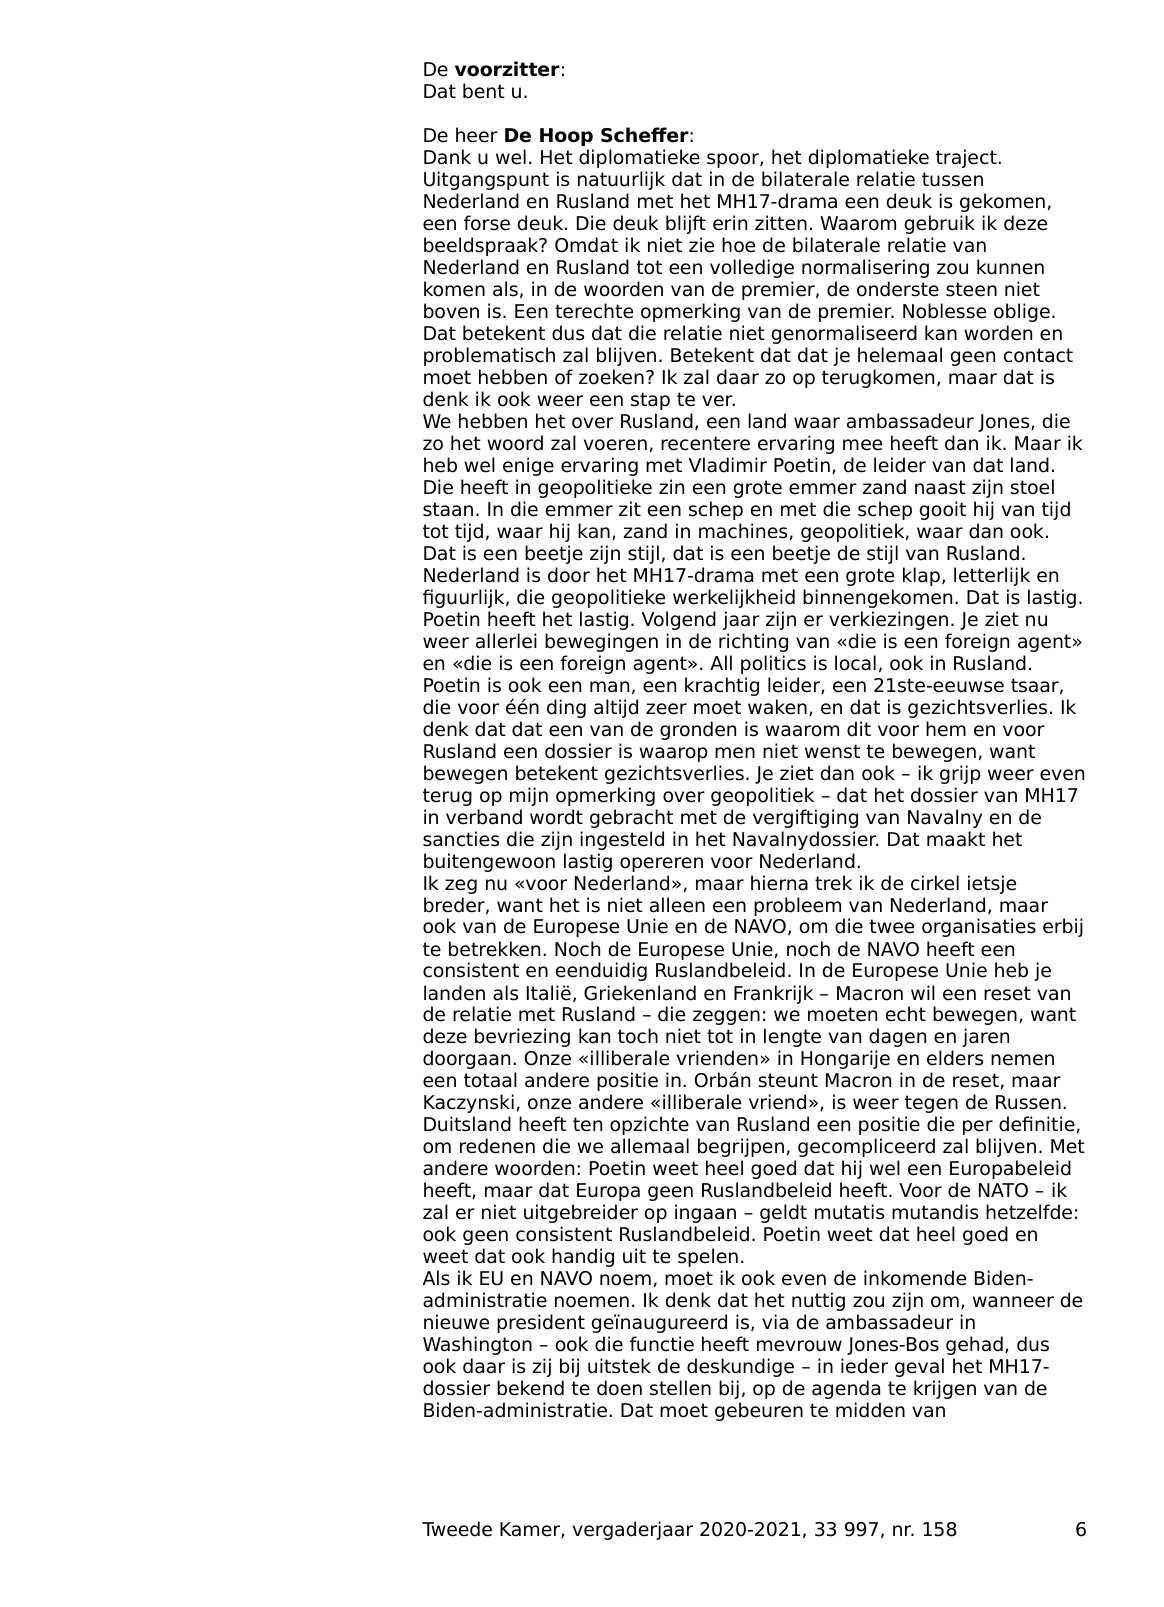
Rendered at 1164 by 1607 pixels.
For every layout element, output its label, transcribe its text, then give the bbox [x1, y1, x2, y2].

text Ik zeg nu «voor Nederland», maar hierna trek ik de cirkel ietsje breder, want het is niet alleen een probleem van Nederland, maar ook van de Europese Unie en de NAVO, om die twee organisaties erbij te betrekken. Noch de Europese Unie, noch de NAVO heeft een consistent en eenduidig Ruslandbeleid. In de Europese Unie heb je landen als Italië, Griekenland en Frankrijk – Macron wil een reset van de relatie met Rusland – die zeggen: we moeten echt bewegen, want deze bevriezing kan toch niet tot in lengte van dagen en jaren doorgaan. Onze «illiberale vrienden» in Hongarije en elders nemen een totaal andere positie in. Orbán steunt Macron in de reset, maar Kaczynski, onze andere «illiberale vriend», is weer tegen de Russen. Duitsland heeft ten opzichte van Rusland een positie die per definitie, om redenen die we allemaal begrijpen, gecompliceerd zal blijven. Met andere woorden: Poetin weet heel goed dat hij wel een Europabeleid heeft, maar dat Europa geen Ruslandbeleid heeft. Voor de NATO – ik zal er niet uitgebreider op ingaan – geldt mutatis mutandis hetzelfde: ook geen consistent Ruslandbeleid. Poetin weet dat heel goed en weet dat ook handig uit te spelen. [422, 872, 1087, 1268]
text De voorzitter: [422, 59, 1087, 81]
text De heer De Hoop Scheffer: [422, 125, 1087, 147]
text Dank u wel. Het diplomatieke spoor, het diplomatieke traject. Uitgangspunt is natuurlijk dat in de bilaterale relatie tussen Nederland en Rusland met het MH17-drama een deuk is gekomen, een forse deuk. Die deuk blijft erin zitten. Waarom gebruik ik deze beeldspraak? Omdat ik niet zie hoe de bilaterale relatie van Nederland en Rusland tot een volledige normalisering zou kunnen komen als, in de woorden van de premier, de onderste steen niet boven is. Een terechte opmerking van de premier. Noblesse oblige. Dat betekent dus dat die relatie niet genormaliseerd kan worden en problematisch zal blijven. Betekent dat dat je helemaal geen contact moet hebben of zoeken? Ik zal daar zo op terugkomen, maar dat is denk ik ook weer een stap te ver. [422, 147, 1087, 411]
text Dat bent u. [422, 81, 1087, 103]
text We hebben het over Rusland, een land waar ambassadeur Jones, die zo het woord zal voeren, recentere ervaring mee heeft dan ik. Maar ik heb wel enige ervaring met Vladimir Poetin, de leider van dat land. Die heeft in geopolitieke zin een grote emmer zand naast zijn stoel staan. In die emmer zit een schep en met die schep gooit hij van tijd tot tijd, waar hij kan, zand in machines, geopolitiek, waar dan ook. Dat is een beetje zijn stijl, dat is een beetje de stijl van Rusland. [422, 411, 1087, 565]
text Nederland is door het MH17-drama met een grote klap, letterlijk en figuurlijk, die geopolitieke werkelijkheid binnengekomen. Dat is lastig. Poetin heeft het lastig. Volgend jaar zijn er verkiezingen. Je ziet nu weer allerlei bewegingen in de richting van «die is een foreign agent» en «die is een foreign agent». All politics is local, ook in Rusland. Poetin is ook een man, een krachtig leider, een 21ste-eeuwse tsaar, die voor één ding altijd zeer moet waken, en dat is gezichtsverlies. Ik denk dat dat een van de gronden is waarom dit voor hem en voor Rusland een dossier is waarop men niet wenst te bewegen, want bewegen betekent gezichtsverlies. Je ziet dan ook – ik grijp weer even terug op mijn opmerking over geopolitiek – dat het dossier van MH17 in verband wordt gebracht met de vergiftiging van Navalny en de sancties die zijn ingesteld in het Navalnydossier. Dat maakt het buitengewoon lastig opereren voor Nederland. [422, 565, 1087, 872]
text Als ik EU en NAVO noem, moet ik ook even de inkomende Biden-administratie noemen. Ik denk dat het nuttig zou zijn om, wanneer de nieuwe president geïnaugureerd is, via de ambassadeur in Washington – ook die functie heeft mevrouw Jones-Bos gehad, dus ook daar is zij bij uitstek de deskundige – in ieder geval het MH17-dossier bekend te doen stellen bij, op de agenda te krijgen van de Biden-administratie. Dat moet gebeuren te midden van [422, 1268, 1087, 1422]
